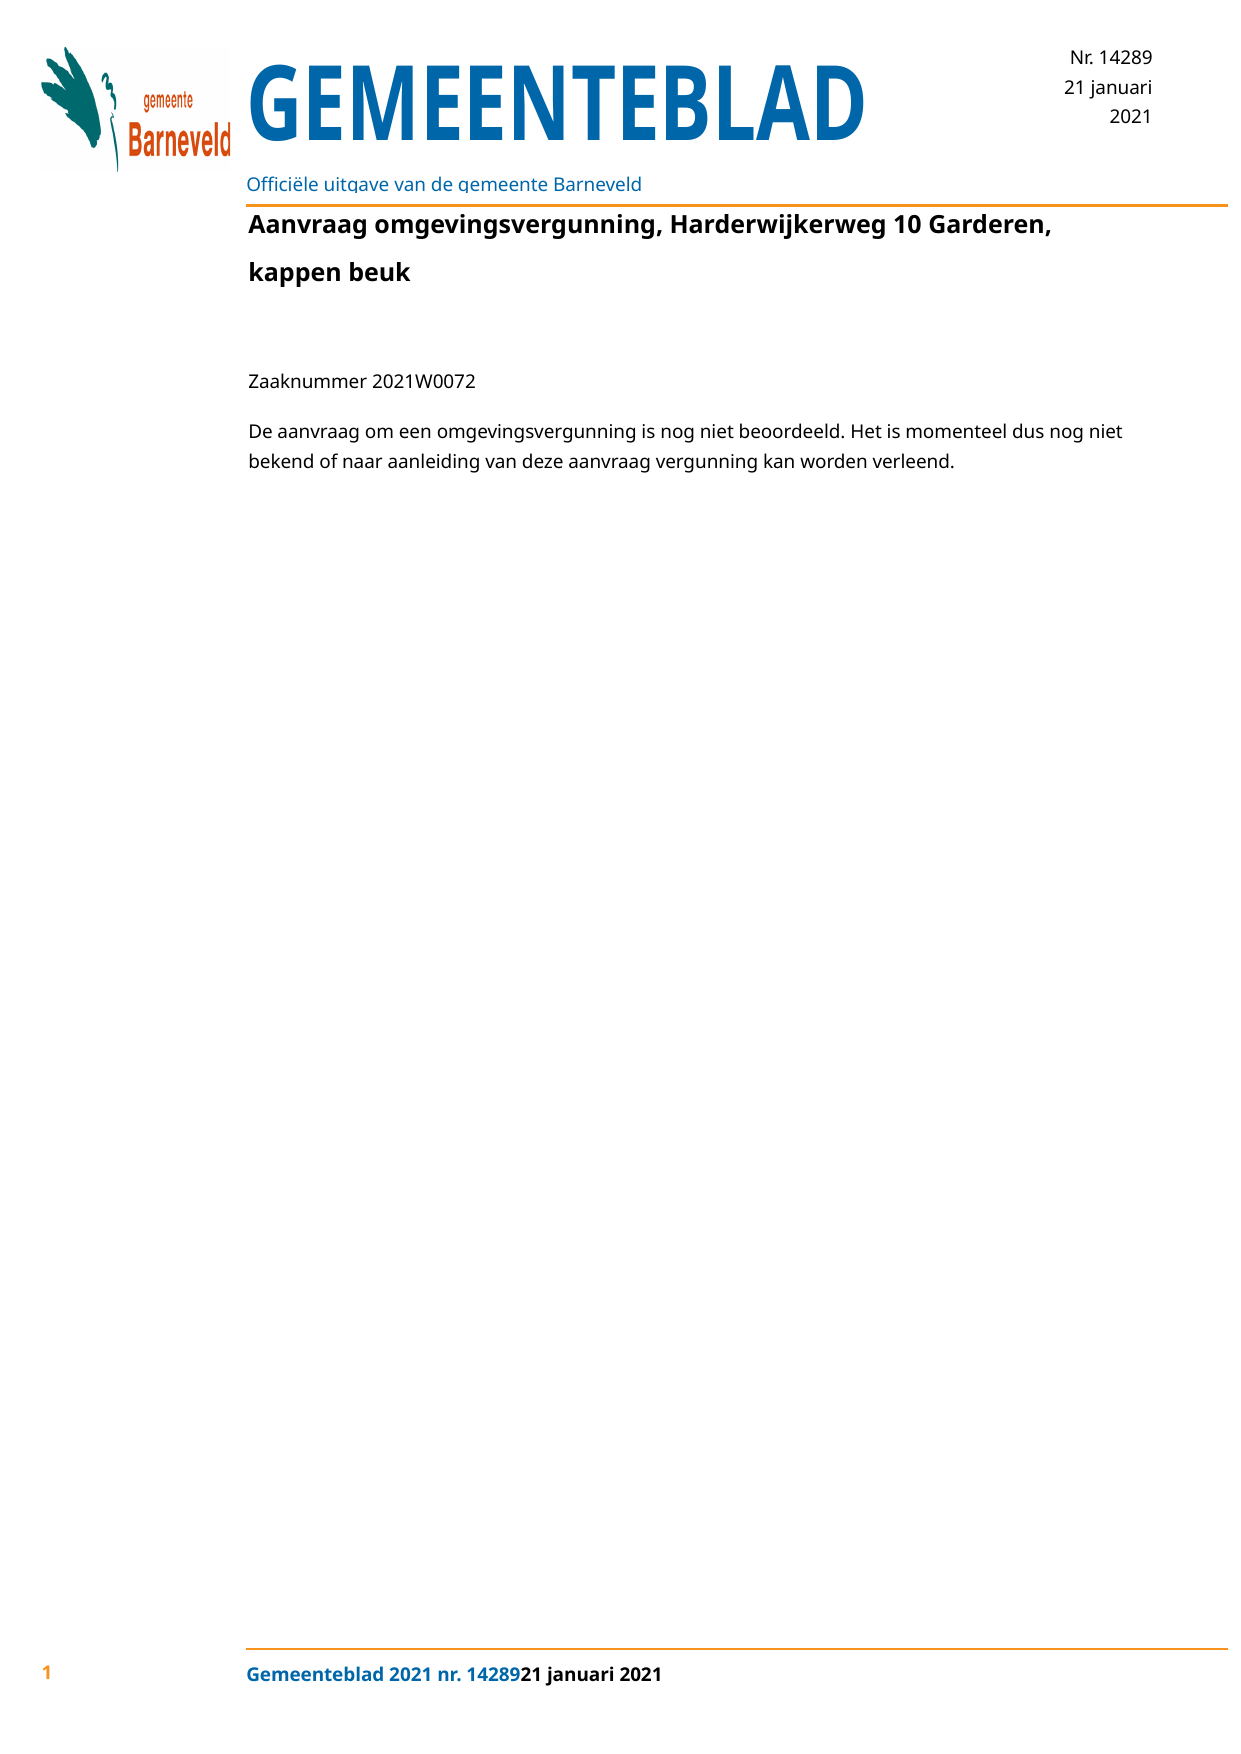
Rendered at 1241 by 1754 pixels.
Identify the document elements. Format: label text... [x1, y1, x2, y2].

text Aanvraag omgevingsvergunning, Harderwijkerweg 10 Garderen, kappen beuk [248, 207, 1152, 288]
text Zaaknummer 2021W0072 [248, 368, 1152, 394]
picture [41, 47, 231, 172]
text De aanvraag om een omgevingsvergunning is nog niet beoordeeld. Het is momenteel dus nog niet bekend of naar aanleiding van deze aanvraag vergunning kan worden verleend. [248, 419, 1152, 474]
